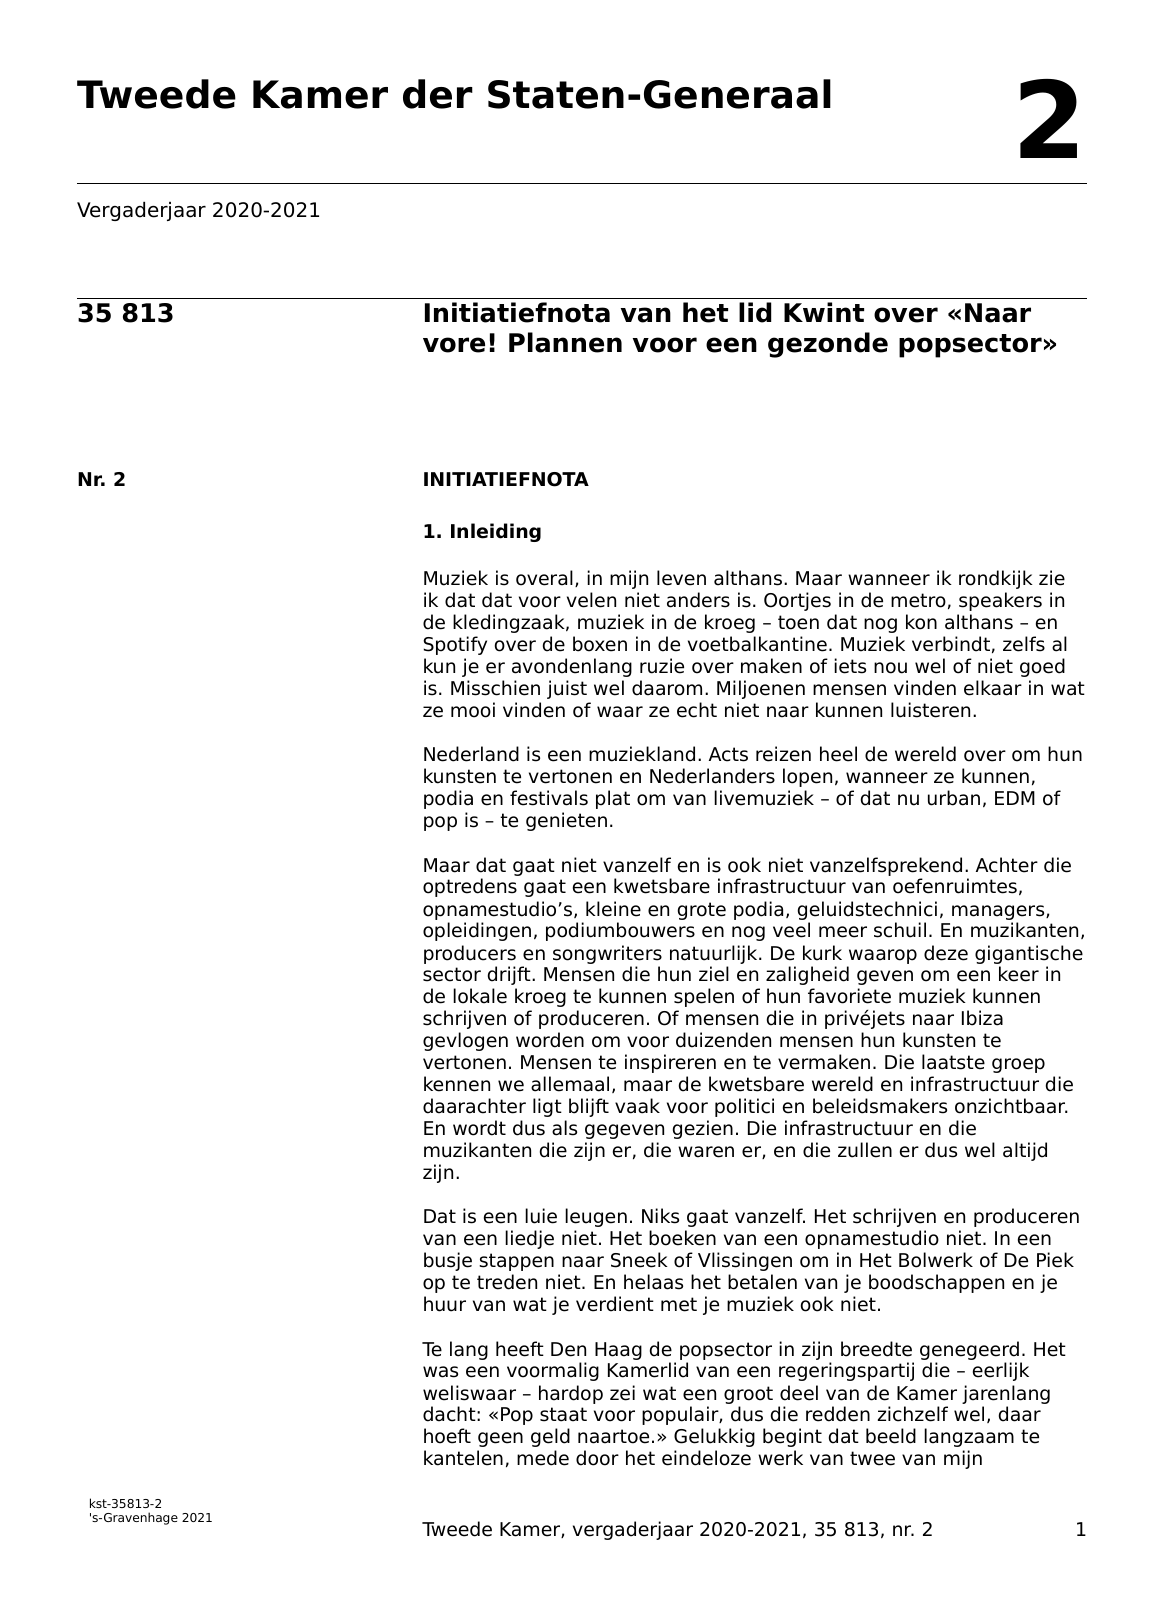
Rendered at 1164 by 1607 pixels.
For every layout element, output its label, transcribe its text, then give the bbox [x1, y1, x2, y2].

text Maar dat gaat niet vanzelf en is ook niet vanzelfsprekend. Achter die optredens gaat een kwetsbare infrastructuur van oefenruimtes, opnamestudio’s, kleine en grote podia, geluidstechnici, managers, opleidingen, podiumbouwers en nog veel meer schuil. En muzikanten, producers en songwriters natuurlijk. De kurk waarop deze gigantische sector drijft. Mensen die hun ziel en zaligheid geven om een keer in de lokale kroeg te kunnen spelen of hun favoriete muziek kunnen schrijven of produceren. Of mensen die in privéjets naar Ibiza gevlogen worden om voor duizenden mensen hun kunsten te vertonen. Mensen te inspireren en te vermaken. Die laatste groep kennen we allemaal, maar de kwetsbare wereld en infrastructuur die daarachter ligt blijft vaak voor politici en beleidsmakers onzichtbaar. En wordt dus als gegeven gezien. Die infrastructuur en die muzikanten die zijn er, die waren er, en die zullen er dus wel altijd zijn. [422, 854, 1087, 1184]
text 's-Gravenhage 2021 [88, 1511, 323, 1525]
subtitle 35 813 Initiatiefnota van het lid Kwint over «Naar vore! Plannen voor een gezonde popsector» [77, 299, 1087, 358]
table_cell Vergaderjaar 2020-2021 [77, 184, 1087, 298]
text Te lang heeft Den Haag de popsector in zijn breedte genegeerd. Het was een voormalig Kamerlid van een regeringspartij die – eerlijk weliswaar – hardop zei wat een groot deel van de Kamer jarenlang dacht: «Pop staat voor populair, dus die redden zichzelf wel, daar hoeft geen geld naartoe.» Gelukkig begint dat beeld langzaam te kantelen, mede door het eindeloze werk van twee van mijn [422, 1338, 1087, 1470]
table_header 2 [886, 59, 1087, 183]
subtitle 1. Inleiding [422, 521, 1087, 543]
text kst-35813-2 [88, 1497, 323, 1511]
text Muziek is overal, in mijn leven althans. Maar wanneer ik rondkijk zie ik dat dat voor velen niet anders is. Oortjes in de metro, speakers in de kledingzaak, muziek in de kroeg – toen dat nog kon althans – en Spotify over de boxen in de voetbalkantine. Muziek verbindt, zelfs al kun je er avondenlang ruzie over maken of iets nou wel of niet goed is. Misschien juist wel daarom. Miljoenen mensen vinden elkaar in wat ze mooi vinden of waar ze echt niet naar kunnen luisteren. [422, 568, 1087, 722]
subtitle Nr. 2 INITIATIEFNOTA [77, 469, 1087, 491]
table_header Tweede Kamer der Staten-Generaal [77, 59, 886, 183]
text Dat is een luie leugen. Niks gaat vanzelf. Het schrijven en produceren van een liedje niet. Het boeken van een opnamestudio niet. In een busje stappen naar Sneek of Vlissingen om in Het Bolwerk of De Piek op te treden niet. En helaas het betalen van je boodschappen en je huur van wat je verdient met je muziek ook niet. [422, 1206, 1087, 1316]
text Nederland is een muziekland. Acts reizen heel de wereld over om hun kunsten te vertonen en Nederlanders lopen, wanneer ze kunnen, podia en festivals plat om van livemuziek – of dat nu urban, EDM of pop is – te genieten. [422, 744, 1087, 832]
